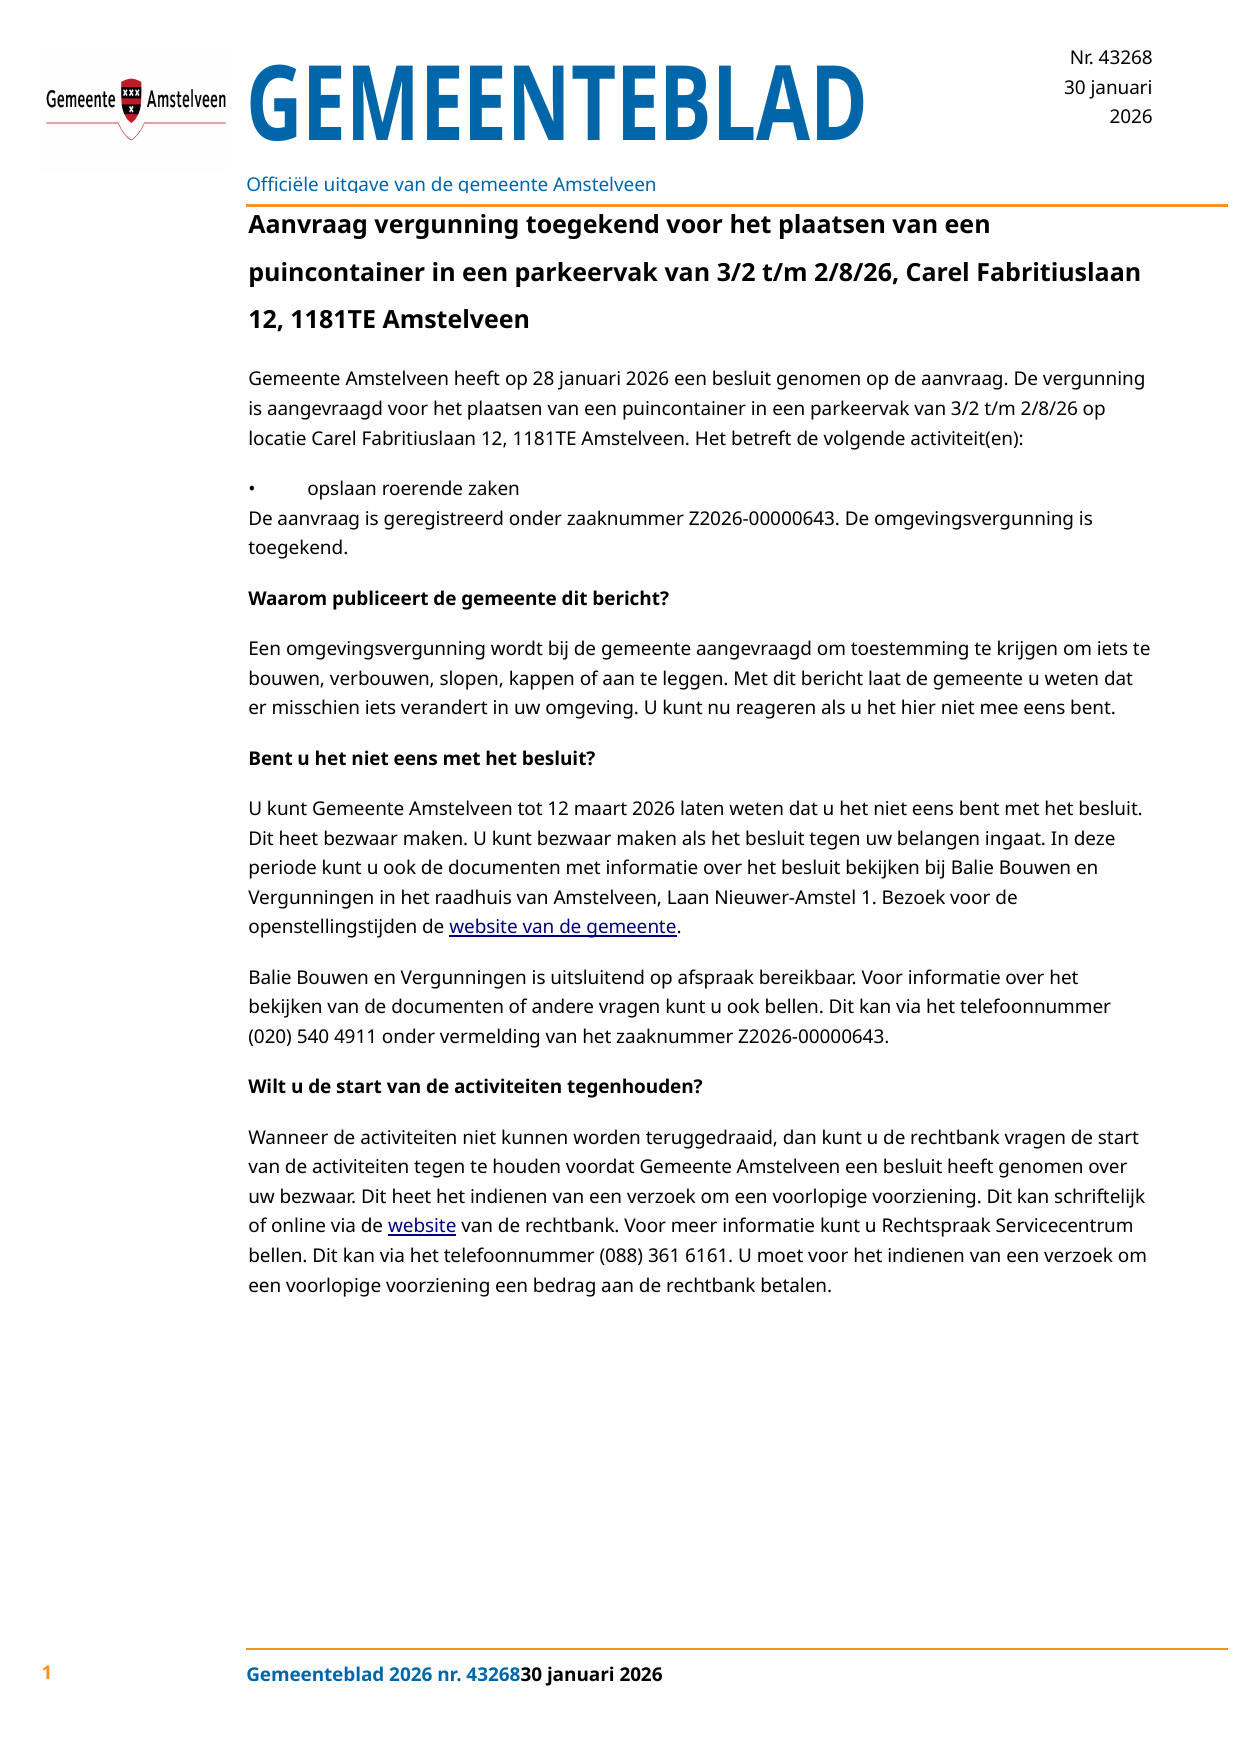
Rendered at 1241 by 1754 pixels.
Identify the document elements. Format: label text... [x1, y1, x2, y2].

text Aanvraag vergunning toegekend voor het plaatsen van een puincontainer in een parkeervak van 3/2 t/m 2/8/26, Carel Fabritiuslaan 12, 1181TE Amstelveen [248, 207, 1152, 336]
text Waarom publiceert de gemeente dit bericht? [248, 585, 1152, 610]
text Bent u het niet eens met het besluit? [248, 745, 1152, 770]
text U kunt Gemeente Amstelveen tot 12 maart 2026 laten weten dat u het niet eens bent met het besluit. Dit heet bezwaar maken. U kunt bezwaar maken als het besluit tegen uw belangen ingaat. In deze periode kunt u ook de documenten met informatie over het besluit bekijken bij Balie Bouwen en Vergunningen in het raadhuis van Amstelveen, Laan Nieuwer-Amstel 1. Bezoek voor de openstellingstijden de website van de gemeente. [248, 795, 1152, 939]
text Een omgevingsvergunning wordt bij de gemeente aangevraagd om toestemming te krijgen om iets te bouwen, verbouwen, slopen, kappen of aan te leggen. Met dit bericht laat de gemeente u weten dat er misschien iets verandert in uw omgeving. U kunt nu reageren als u het hier niet mee eens bent. [248, 635, 1152, 720]
text De aanvraag is geregistreerd onder zaaknummer Z2026-00000643. De omgevingsvergunning is toegekend. [248, 505, 1152, 560]
picture [41, 47, 231, 172]
text Gemeente Amstelveen heeft op 28 januari 2026 een besluit genomen op de aanvraag. De vergunning is aangevraagd voor het plaatsen van een puincontainer in een parkeervak van 3/2 t/m 2/8/26 op locatie Carel Fabritiuslaan 12, 1181TE Amstelveen. Het betreft de volgende activiteit(en): [248, 366, 1152, 450]
list opslaan roerende zaken [248, 475, 1152, 501]
text Wilt u de start van de activiteiten tegenhouden? [248, 1073, 1152, 1099]
text Wanneer de activiteiten niet kunnen worden teruggedraaid, dan kunt u de rechtbank vragen de start van de activiteiten tegen te houden voordat Gemeente Amstelveen een besluit heeft genomen over uw bezwaar. Dit heet het indienen van een verzoek om een voorlopige voorziening. Dit kan schriftelijk of online via de website van de rechtbank. Voor meer informatie kunt u Rechtspraak Servicecentrum bellen. Dit kan via het telefoonnummer (088) 361 6161. U moet voor het indienen van een verzoek om een voorlopige voorziening een bedrag aan de rechtbank betalen. [248, 1124, 1152, 1297]
text Balie Bouwen en Vergunningen is uitsluitend op afspraak bereikbaar. Voor informatie over het bekijken van de documenten of andere vragen kunt u ook bellen. Dit kan via het telefoonnummer (020) 540 4911 onder vermelding van het zaaknummer Z2026-00000643. [248, 964, 1152, 1049]
